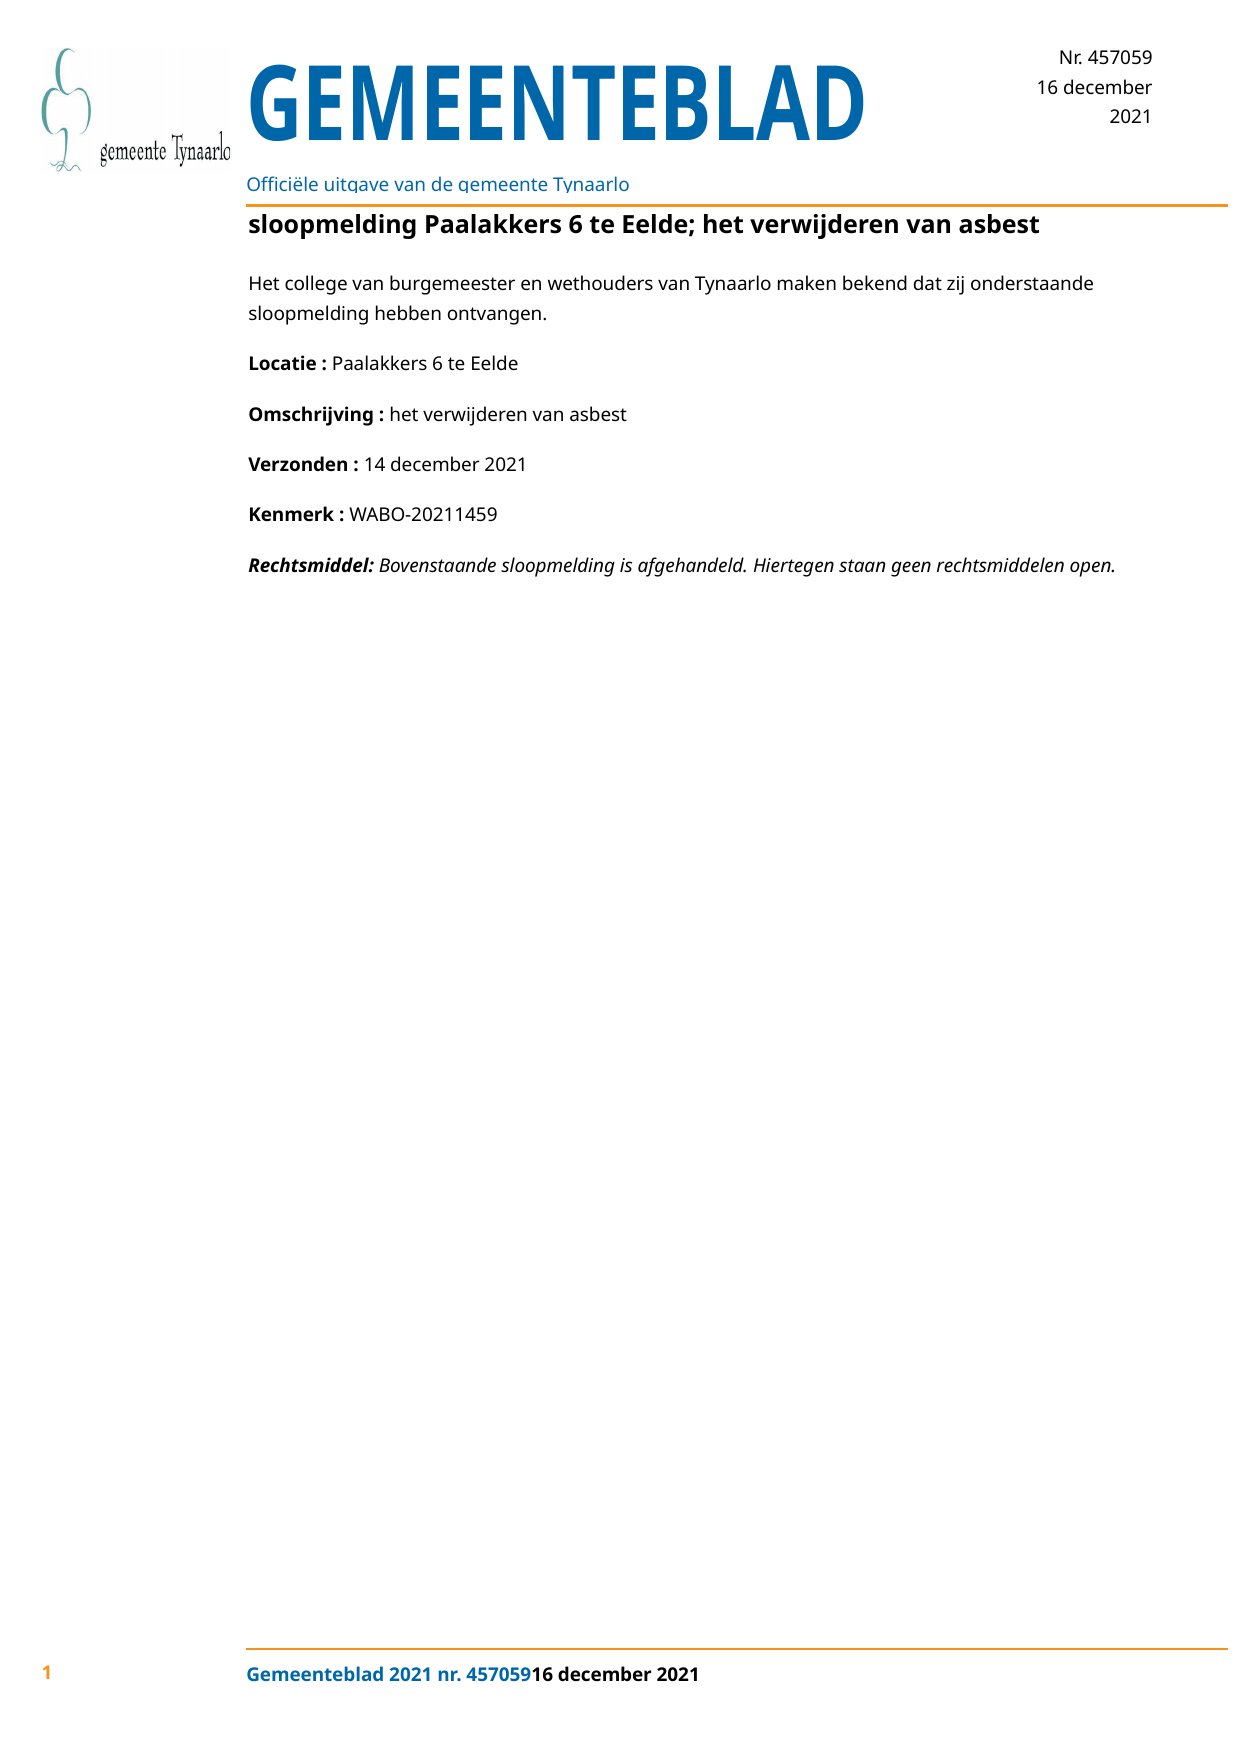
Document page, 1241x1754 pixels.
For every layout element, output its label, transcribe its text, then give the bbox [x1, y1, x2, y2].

text Omschrijving : het verwijderen van asbest [248, 401, 1152, 426]
text Verzonden : 14 december 2021 [248, 451, 1152, 477]
text Rechtsmiddel: Bovenstaande sloopmelding is afgehandeld. Hiertegen staan geen rechtsmiddelen open. [248, 552, 1152, 578]
text sloopmelding Paalakkers 6 te Eelde; het verwijderen van asbest [248, 207, 1152, 241]
text Locatie : Paalakkers 6 te Eelde [248, 350, 1152, 376]
text Kenmerk : WABO-20211459 [248, 502, 1152, 527]
text Het college van burgemeester en wethouders van Tynaarlo maken bekend dat zij onderstaande sloopmelding hebben ontvangen. [248, 270, 1152, 326]
picture [41, 47, 231, 172]
